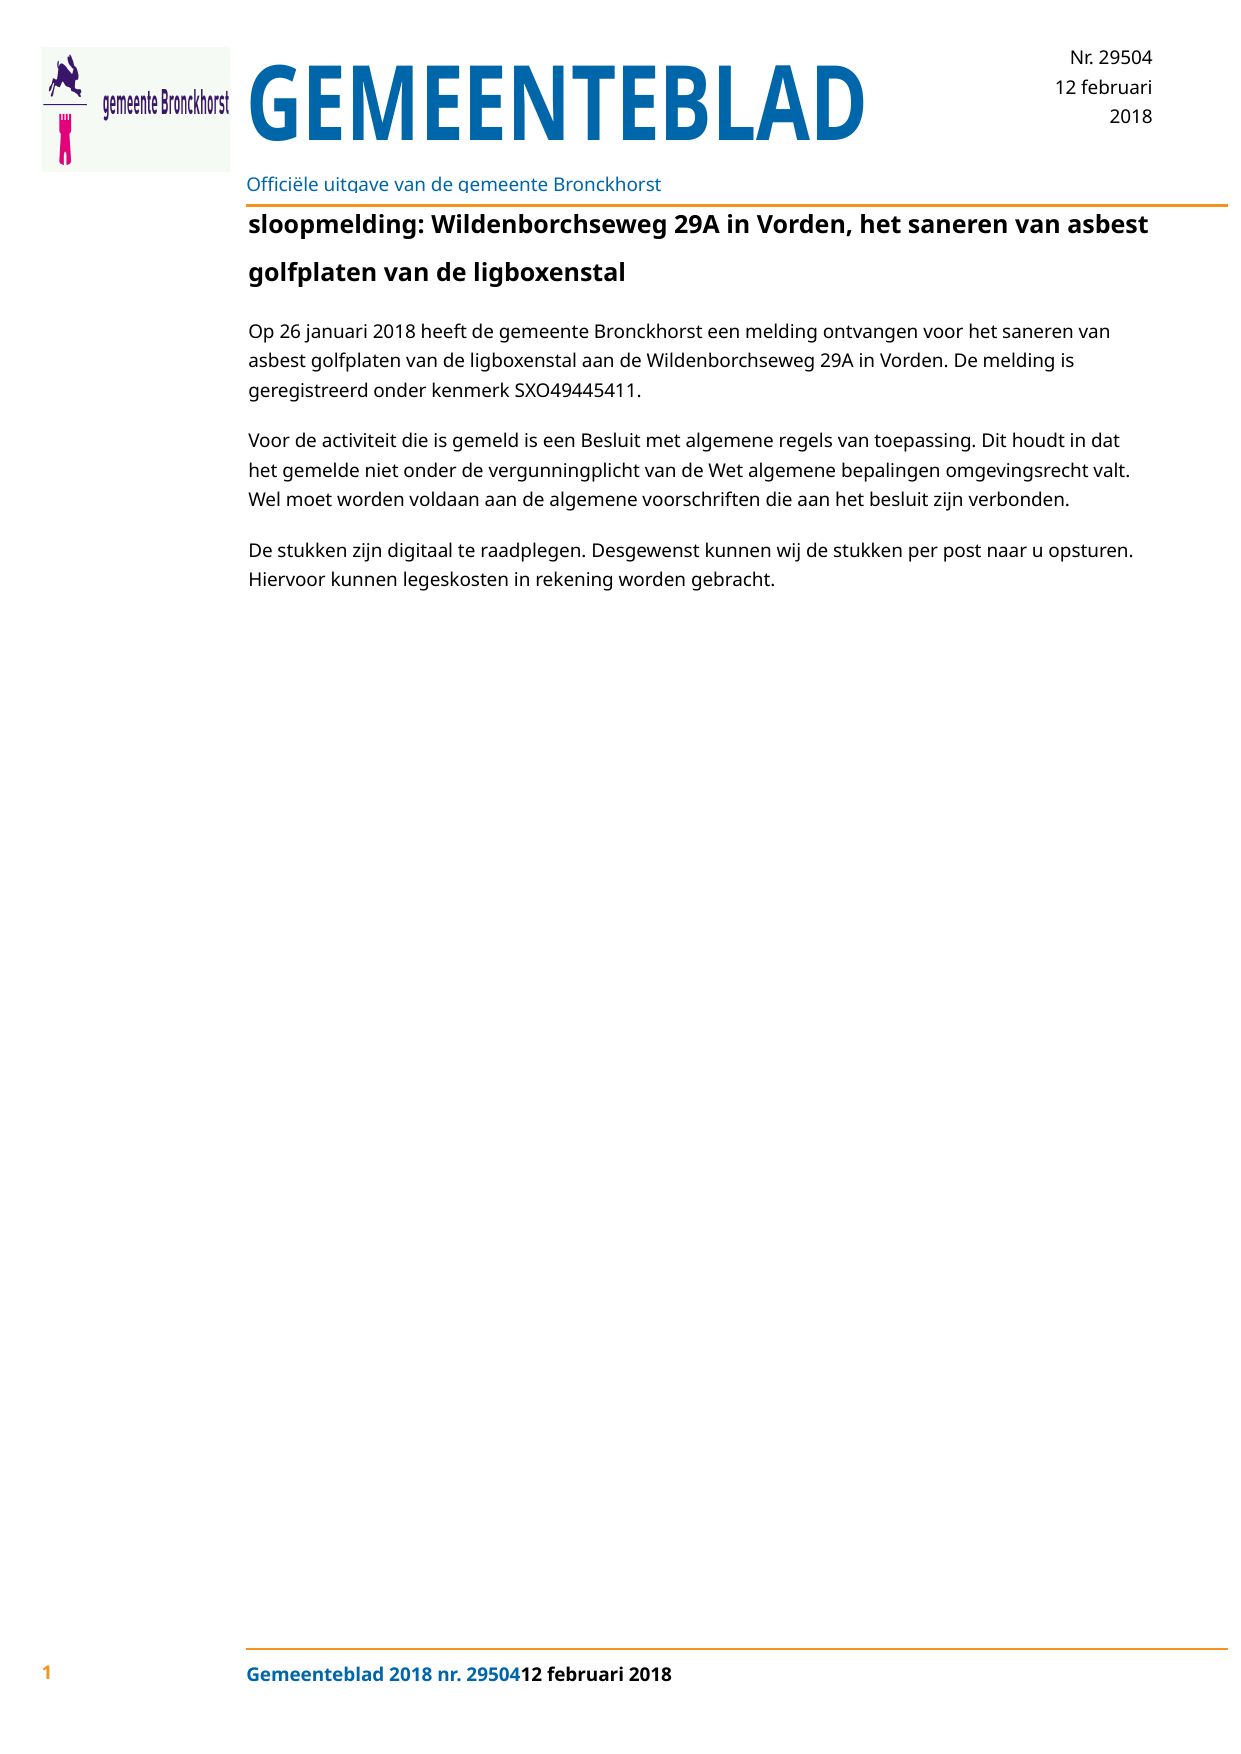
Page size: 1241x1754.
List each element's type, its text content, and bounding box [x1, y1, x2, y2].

picture [41, 47, 231, 172]
text De stukken zijn digitaal te raadplegen. Desgewenst kunnen wij de stukken per post naar u opsturen. Hiervoor kunnen legeskosten in rekening worden gebracht. [248, 537, 1152, 592]
text Op 26 januari 2018 heeft de gemeente Bronckhorst een melding ontvangen voor het saneren van asbest golfplaten van de ligboxenstal aan de Wildenborchseweg 29A in Vorden. De melding is geregistreerd onder kenmerk SXO49445411. [248, 318, 1152, 403]
text sloopmelding: Wildenborchseweg 29A in Vorden, het saneren van asbest golfplaten van de ligboxenstal [248, 207, 1152, 288]
text Voor de activiteit die is gemeld is een Besluit met algemene regels van toepassing. Dit houdt in dat het gemelde niet onder de vergunningplicht van de Wet algemene bepalingen omgevingsrecht valt. Wel moet worden voldaan aan de algemene voorschriften die aan het besluit zijn verbonden. [248, 427, 1152, 512]
